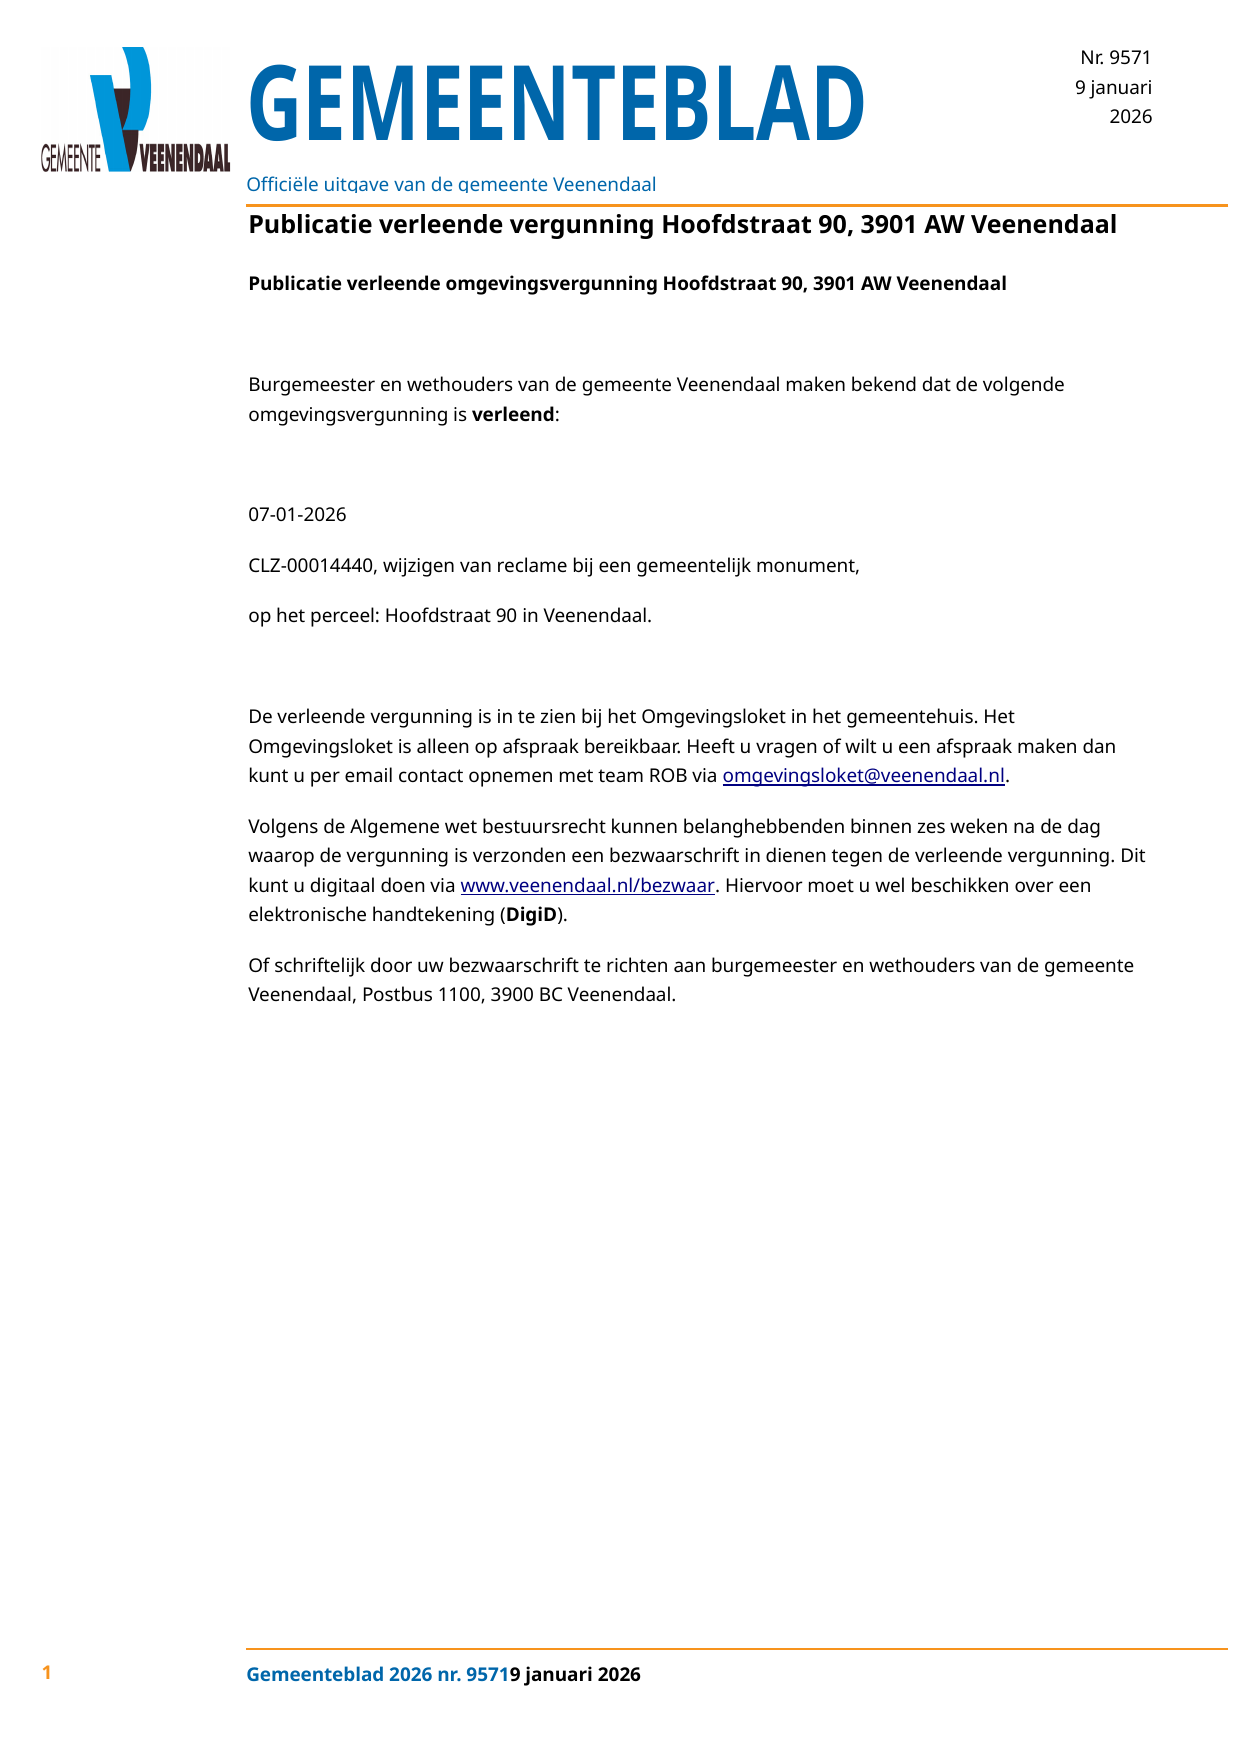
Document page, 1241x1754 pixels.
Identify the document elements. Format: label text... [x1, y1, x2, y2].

text Publicatie verleende vergunning Hoofdstraat 90, 3901 AW Veenendaal [248, 207, 1152, 241]
text op het perceel: Hoofdstraat 90 in Veenendaal. [248, 602, 1152, 628]
text CLZ-00014440, wijzigen van reclame bij een gemeentelijk monument, [248, 552, 1152, 578]
picture [123, 47, 231, 172]
text Burgemeester en wethouders van de gemeente Veenendaal maken bekend dat de volgende omgevingsvergunning is verleend: [248, 371, 1152, 426]
text Publicatie verleende omgevingsvergunning Hoofdstraat 90, 3901 AW Veenendaal [248, 270, 1152, 296]
text Of schriftelijk door uw bezwaarschrift te richten aan burgemeester en wethouders van de gemeente Veenendaal, Postbus 1100, 3900 BC Veenendaal. [248, 952, 1152, 1007]
picture [41, 47, 130, 172]
text De verleende vergunning is in te zien bij het Omgevingsloket in het gemeentehuis. Het Omgevingsloket is alleen op afspraak bereikbaar. Heeft u vragen of wilt u een afspraak maken dan kunt u per email contact opnemen met team ROB via omgevingsloket@veenendaal.nl. [248, 703, 1152, 788]
text 07-01-2026 [248, 502, 1152, 527]
text Volgens de Algemene wet bestuursrecht kunnen belanghebbenden binnen zes weken na de dag waarop de vergunning is verzonden een bezwaarschrift in dienen tegen de verleende vergunning. Dit kunt u digitaal doen via www.veenendaal.nl/bezwaar. Hiervoor moet u wel beschikken over een elektronische handtekening (DigiD). [248, 813, 1152, 927]
